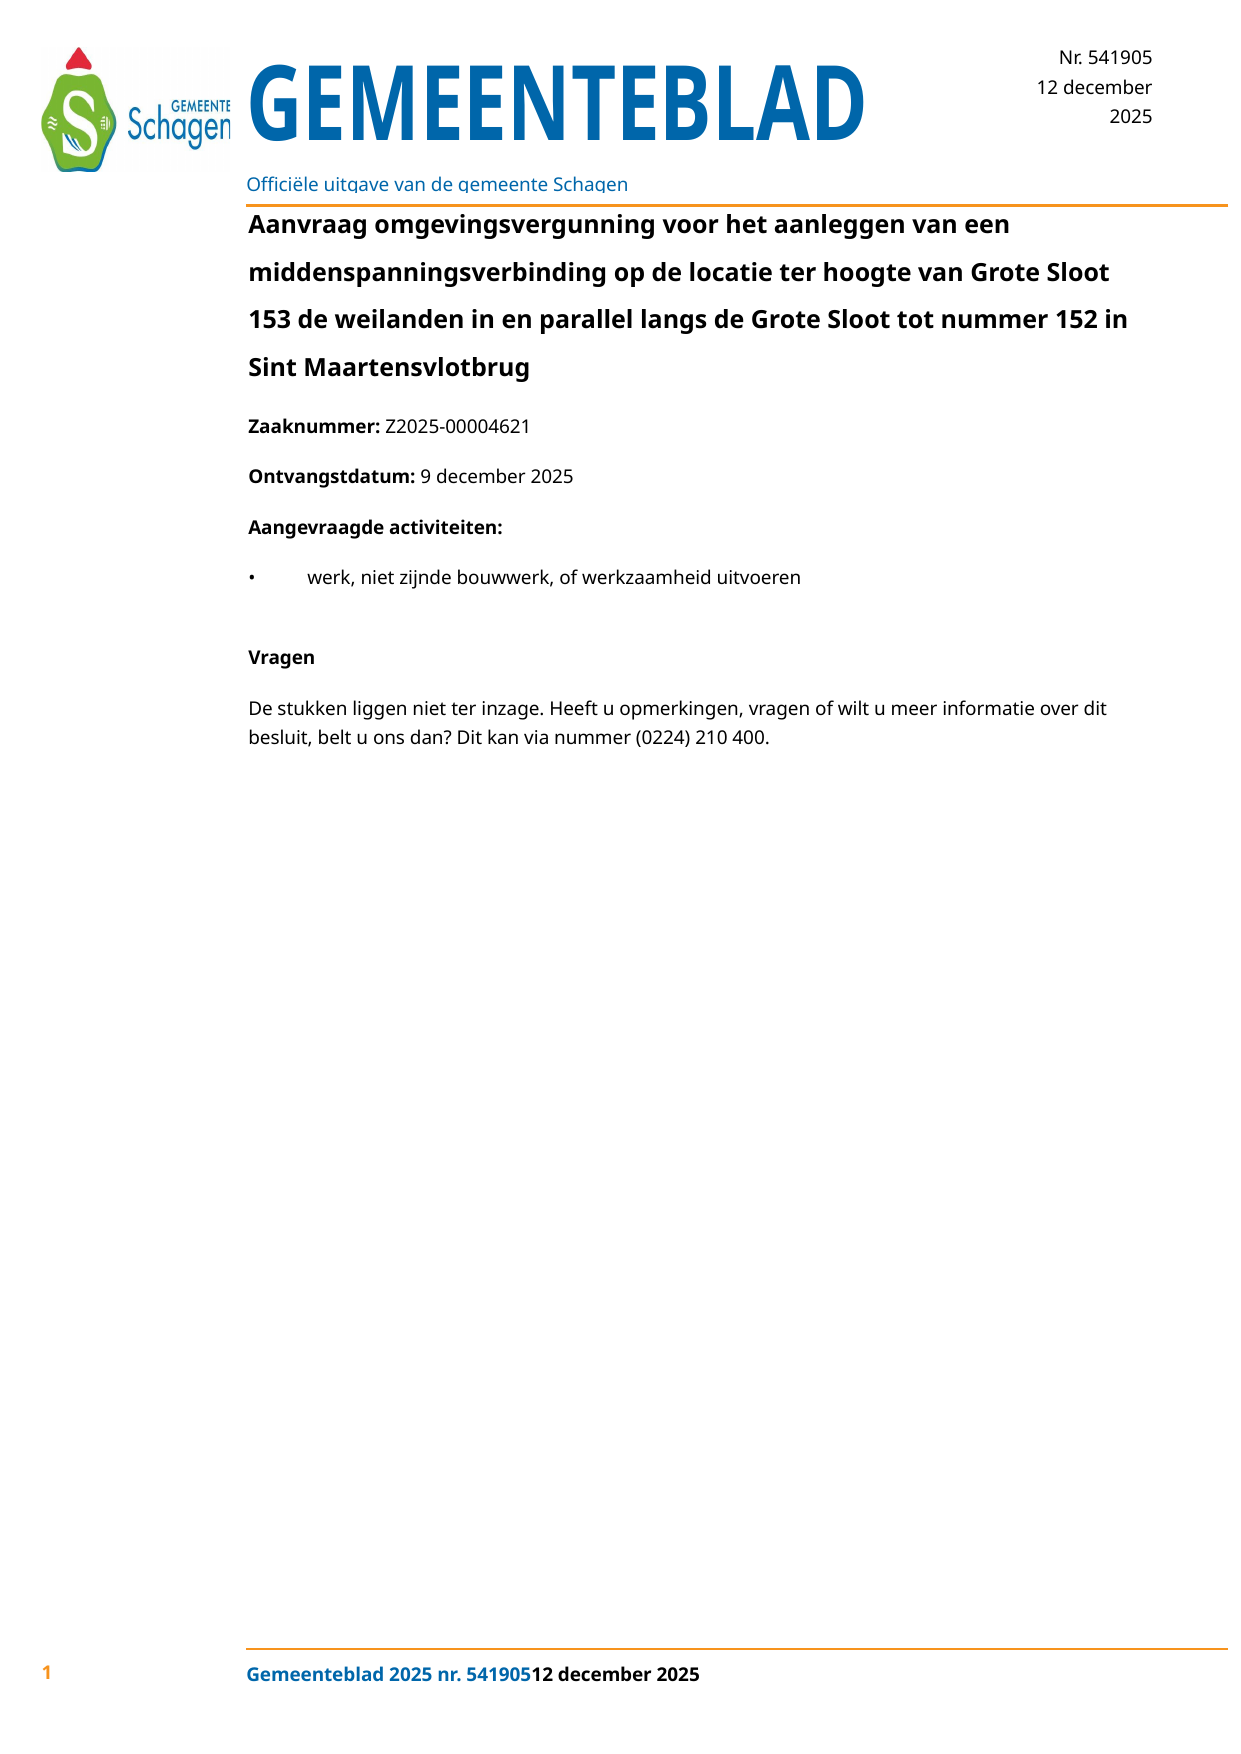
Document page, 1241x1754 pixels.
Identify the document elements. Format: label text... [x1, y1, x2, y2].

text Aangevraagde activiteiten: [248, 514, 1152, 540]
text Zaaknummer: Z2025-00004621 [248, 413, 1152, 439]
text Vragen [248, 644, 1152, 670]
picture [41, 47, 231, 172]
text Aanvraag omgevingsvergunning voor het aanleggen van een middenspanningsverbinding op de locatie ter hoogte van Grote Sloot 153 de weilanden in en parallel langs de Grote Sloot tot nummer 152 in Sint Maartensvlotbrug [248, 207, 1152, 384]
text Ontvangstdatum: 9 december 2025 [248, 463, 1152, 489]
text De stukken liggen niet ter inzage. Heeft u opmerkingen, vragen of wilt u meer informatie over dit besluit, belt u ons dan? Dit kan via nummer (0224) 210 400. [248, 695, 1152, 750]
list werk, niet zijnde bouwwerk, of werkzaamheid uitvoeren [248, 564, 1152, 590]
